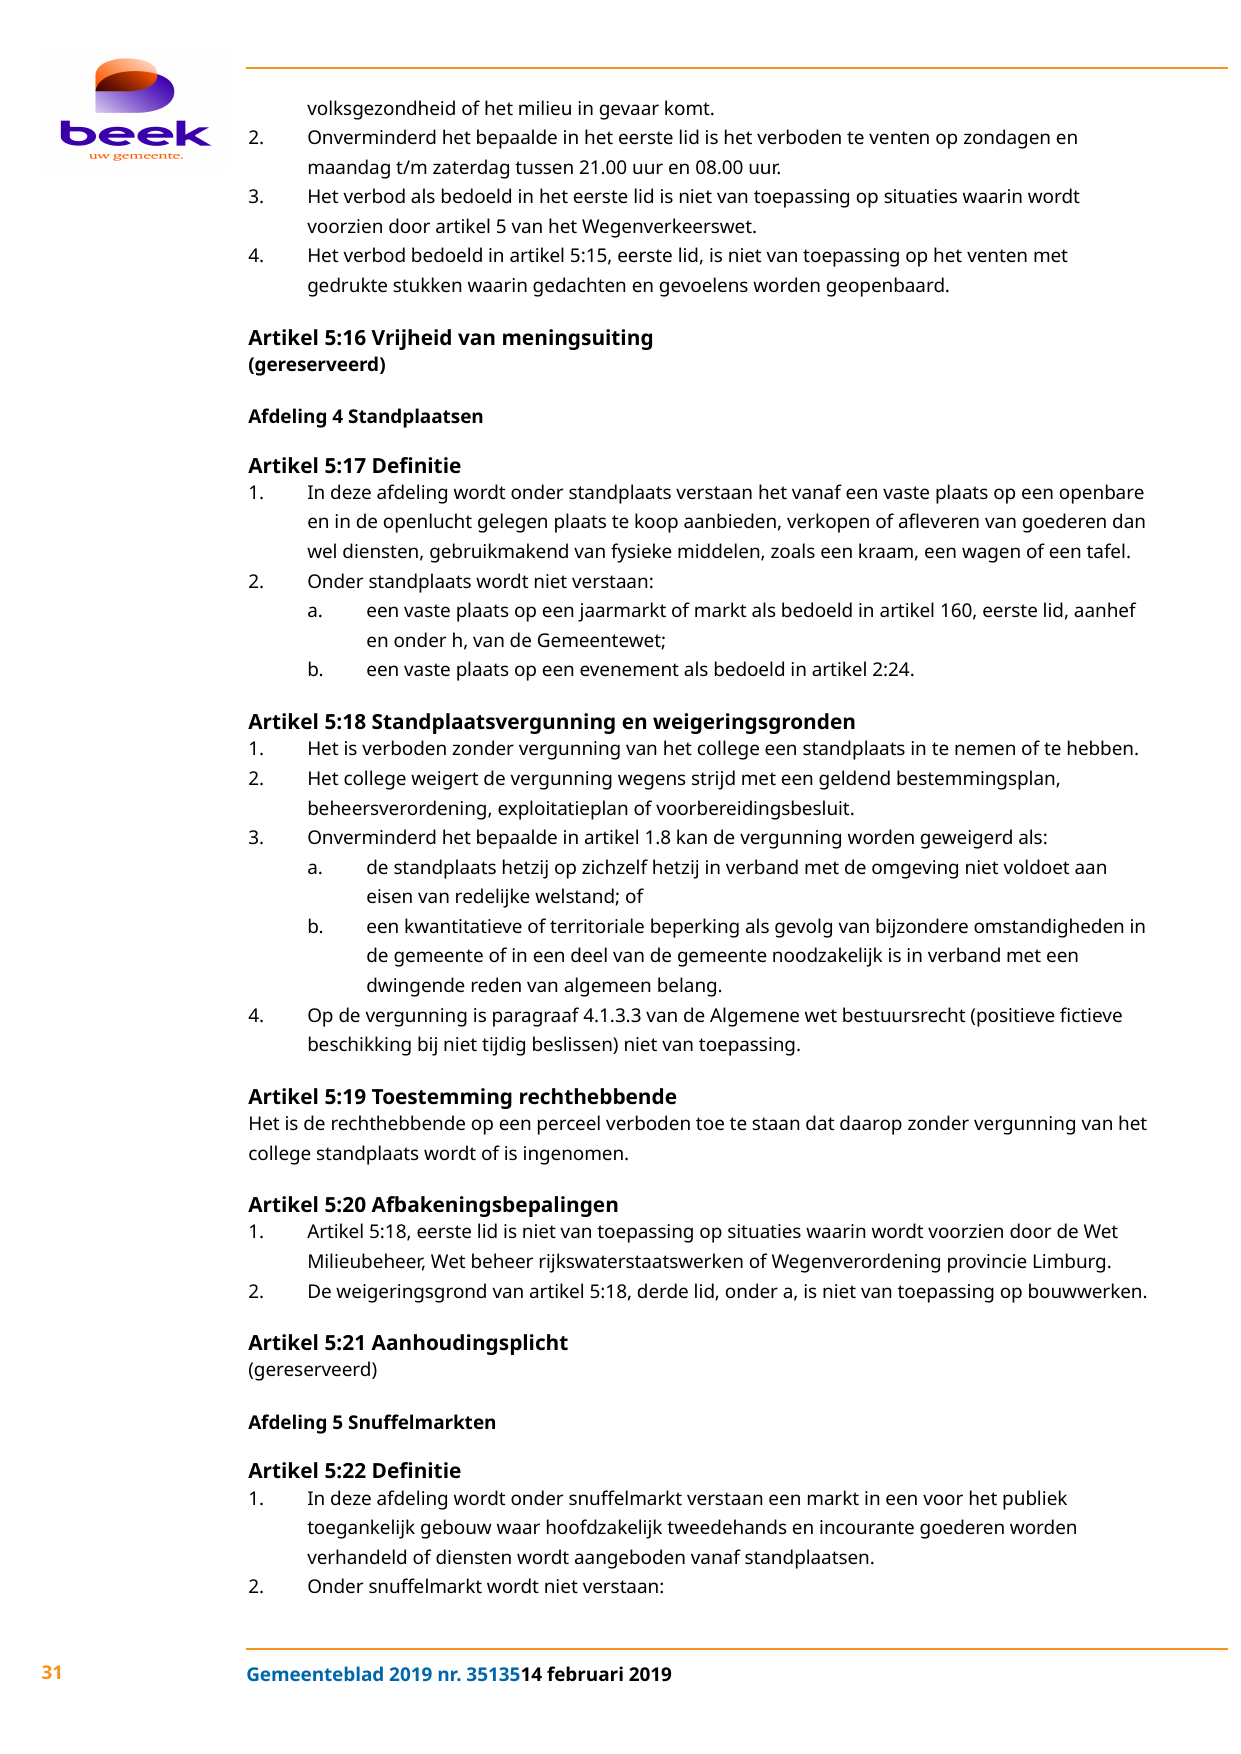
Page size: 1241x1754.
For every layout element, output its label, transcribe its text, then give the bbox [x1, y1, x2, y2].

list Artikel 5:18, eerste lid is niet van toepassing op situaties waarin wordt voorzien door de Wet Milieubeheer, Wet beheer rijkswaterstaatswerken of Wegenverordening provincie Limburg. [248, 1219, 1152, 1274]
list Het college weigert de vergunning wegens strijd met een geldend bestemmingsplan, beheersverordening, exploitatieplan of voorbereidingsbesluit. [248, 765, 1152, 820]
list Het verbod bedoeld in artikel 5:15, eerste lid, is niet van toepassing op het venten met gedrukte stukken waarin gedachten en gevoelens worden geopenbaard. [248, 243, 1152, 298]
text Afdeling 5 Snuffelmarkten [248, 1407, 1152, 1435]
text Artikel 5:20 Afbakeningsbepalingen [248, 1190, 1152, 1219]
text Artikel 5:21 Aanhoudingsplicht [248, 1328, 1152, 1357]
picture [41, 47, 231, 172]
list volksgezondheid of het milieu in gevaar komt. [248, 95, 1152, 121]
text (gereserveerd) [248, 351, 1152, 377]
list De weigeringsgrond van artikel 5:18, derde lid, onder a, is niet van toepassing op bouwwerken. [248, 1278, 1152, 1303]
list een vaste plaats op een evenement als bedoeld in artikel 2:24. [307, 657, 1152, 682]
text Afdeling 4 Standplaatsen [248, 401, 1152, 430]
list Op de vergunning is paragraaf 4.1.3.3 van de Algemene wet bestuursrecht (positieve fictieve beschikking bij niet tijdig beslissen) niet van toepassing. [248, 1002, 1152, 1057]
text Artikel 5:18 Standplaatsvergunning en weigeringsgronden [248, 707, 1152, 736]
list de standplaats hetzij op zichzelf hetzij in verband met de omgeving niet voldoet aan eisen van redelijke welstand; of [307, 854, 1152, 909]
list Onder standplaats wordt niet verstaan: [248, 568, 1152, 594]
text Artikel 5:22 Definitie [248, 1456, 1152, 1485]
text Het is de rechthebbende op een perceel verboden toe te staan dat daarop zonder vergunning van het college standplaats wordt of is ingenomen. [248, 1110, 1152, 1166]
list Onverminderd het bepaalde in artikel 1.8 kan de vergunning worden geweigerd als: [248, 824, 1152, 850]
list Onverminderd het bepaalde in het eerste lid is het verboden te venten op zondagen en maandag t/m zaterdag tussen 21.00 uur en 08.00 uur. [248, 124, 1152, 180]
text Artikel 5:16 Vrijheid van meningsuiting [248, 323, 1152, 351]
list Onder snuffelmarkt wordt niet verstaan: [248, 1573, 1152, 1599]
list een kwantitatieve of territoriale beperking als gevolg van bijzondere omstandigheden in de gemeente of in een deel van de gemeente noodzakelijk is in verband met een dwingende reden van algemeen belang. [307, 913, 1152, 998]
list Het is verboden zonder vergunning van het college een standplaats in te nemen of te hebben. [248, 736, 1152, 761]
list een vaste plaats op een jaarmarkt of markt als bedoeld in artikel 160, eerste lid, aanhef en onder h, van de Gemeentewet; [307, 597, 1152, 653]
text Artikel 5:17 Definitie [248, 451, 1152, 479]
text (gereserveerd) [248, 1357, 1152, 1382]
list In deze afdeling wordt onder snuffelmarkt verstaan een markt in een voor het publiek toegankelijk gebouw waar hoofdzakelijk tweedehands en incourante goederen worden verhandeld of diensten wordt aangeboden vanaf standplaatsen. [248, 1485, 1152, 1569]
list Het verbod als bedoeld in het eerste lid is niet van toepassing op situaties waarin wordt voorzien door artikel 5 van het Wegenverkeerswet. [248, 183, 1152, 239]
text Artikel 5:19 Toestemming rechthebbende [248, 1082, 1152, 1110]
list In deze afdeling wordt onder standplaats verstaan het vanaf een vaste plaats op een openbare en in de openlucht gelegen plaats te koop aanbieden, verkopen of afleveren van goederen dan wel diensten, gebruikmakend van fysieke middelen, zoals een kraam, een wagen of een tafel. [248, 479, 1152, 564]
